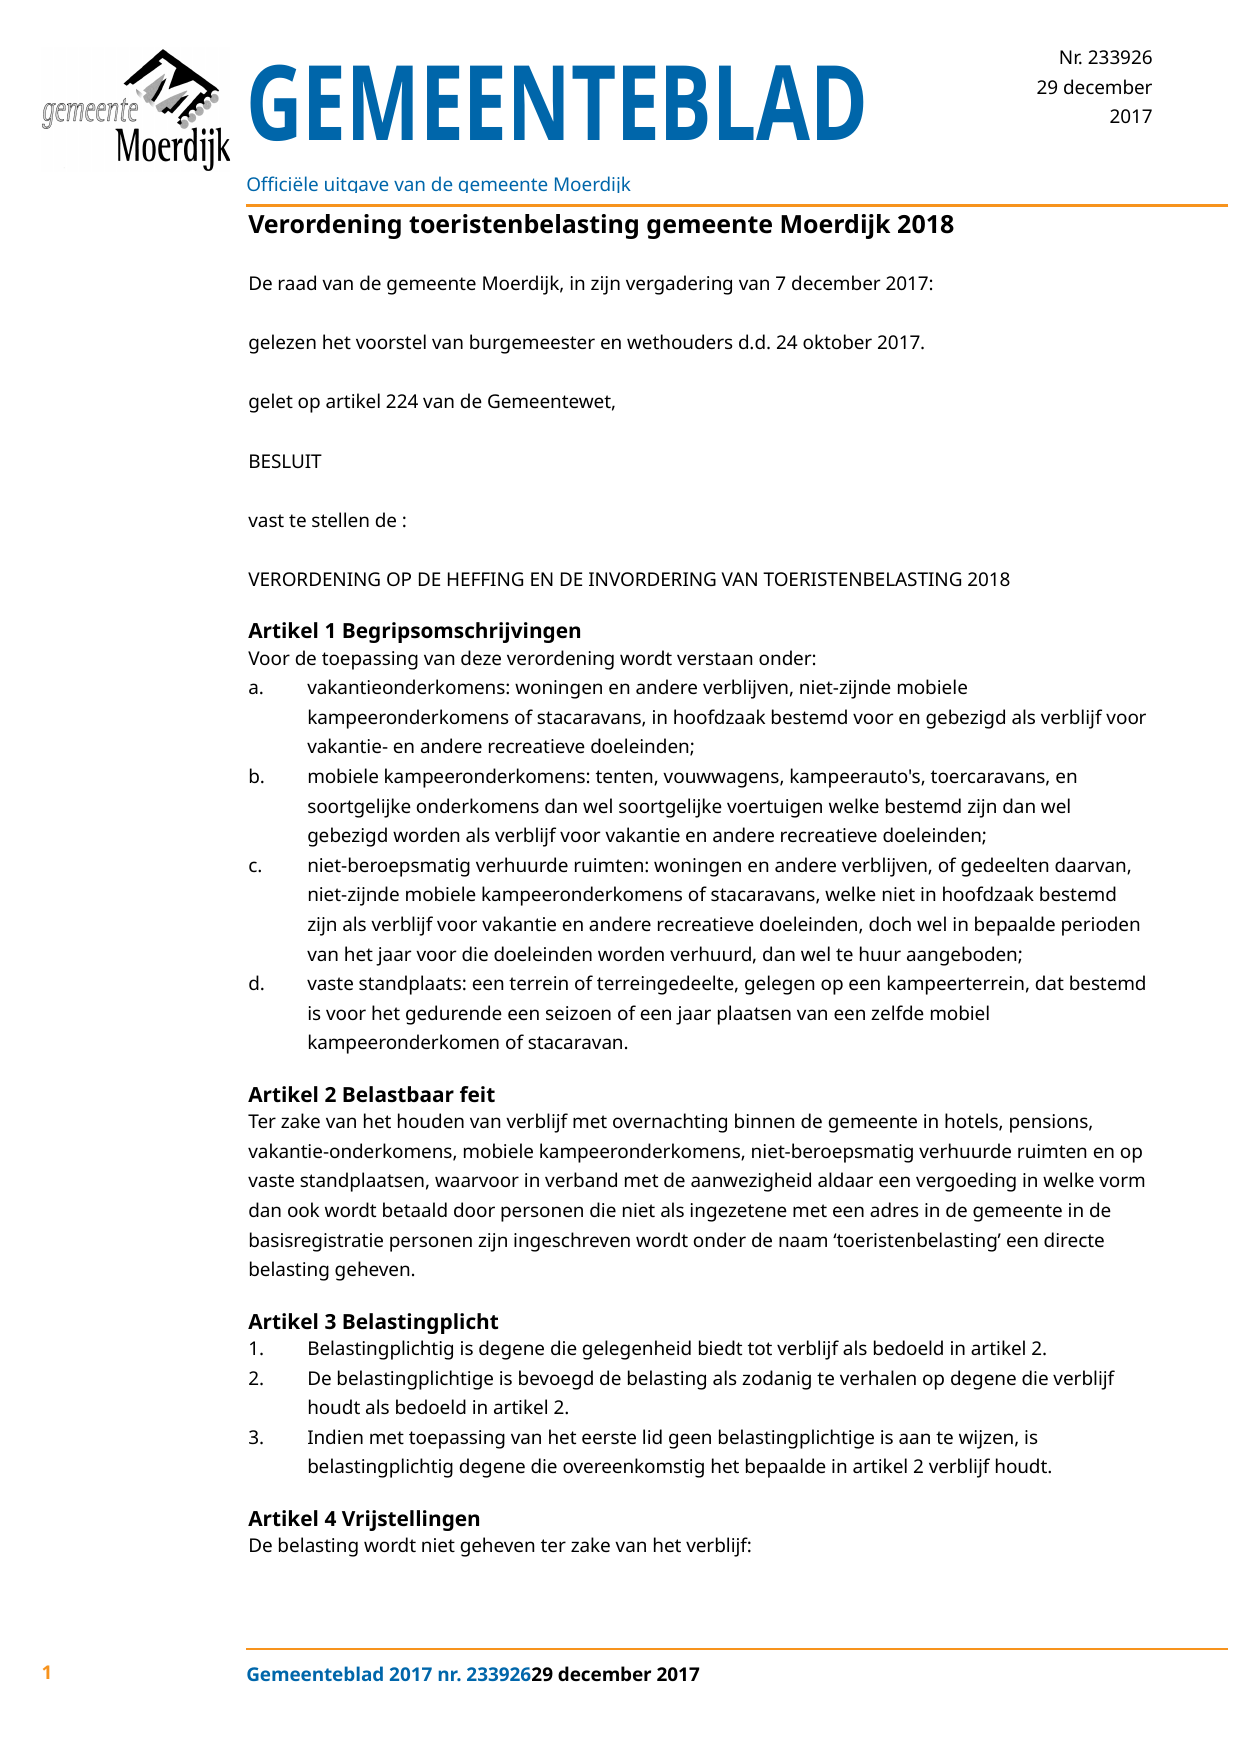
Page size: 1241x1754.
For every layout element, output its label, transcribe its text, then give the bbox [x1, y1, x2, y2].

list mobiele kampeeronderkomens: tenten, vouwwagens, kampeerauto's, toercaravans, en soortgelijke onderkomens dan wel soortgelijke voertuigen welke bestemd zijn dan wel gebezigd worden als verblijf voor vakantie en andere recreatieve doeleinden; [248, 763, 1152, 848]
text BESLUIT [248, 448, 1152, 473]
text De raad van de gemeente Moerdijk, in zijn vergadering van 7 december 2017: [248, 270, 1152, 296]
list vaste standplaats: een terrein of terreingedeelte, gelegen op een kampeerterrein, dat bestemd is voor het gedurende een seizoen of een jaar plaatsen van een zelfde mobiel kampeeronderkomen of stacaravan. [248, 970, 1152, 1055]
text Artikel 2 Belastbaar feit [248, 1080, 1152, 1108]
text Ter zake van het houden van verblijf met overnachting binnen de gemeente in hotels, pensions, vakantie-onderkomens, mobiele kampeeronderkomens, niet-beroepsmatig verhuurde ruimten en op vaste standplaatsen, waarvoor in verband met de aanwezigheid aldaar een vergoeding in welke vorm dan ook wordt betaald door personen die niet als ingezetene met een adres in de gemeente in de basisregistratie personen zijn ingeschreven wordt onder de naam ‘toeristenbelasting’ een directe belasting geheven. [248, 1108, 1152, 1282]
list De belastingplichtige is bevoegd de belasting als zodanig te verhalen op degene die verblijf houdt als bedoeld in artikel 2. [248, 1365, 1152, 1420]
text gelet op artikel 224 van de Gemeentewet, [248, 389, 1152, 414]
list Indien met toepassing van het eerste lid geen belastingplichtige is aan te wijzen, is belastingplichtig degene die overeenkomstig het bepaalde in artikel 2 verblijf houdt. [248, 1424, 1152, 1479]
list niet-beroepsmatig verhuurde ruimten: woningen en andere verblijven, of gedeelten daarvan, niet-zijnde mobiele kampeeronderkomens of stacaravans, welke niet in hoofdzaak bestemd zijn als verblijf voor vakantie en andere recreatieve doeleinden, doch wel in bepaalde perioden van het jaar voor die doeleinden worden verhuurd, dan wel te huur aangeboden; [248, 852, 1152, 967]
text De belasting wordt niet geheven ter zake van het verblijf: [248, 1532, 1152, 1558]
text gelezen het voorstel van burgemeester en wethouders d.d. 24 oktober 2017. [248, 329, 1152, 355]
text VERORDENING OP DE HEFFING EN DE INVORDERING VAN TOERISTENBELASTING 2018 [248, 566, 1152, 592]
picture [41, 47, 231, 172]
text Artikel 4 Vrijstellingen [248, 1504, 1152, 1532]
text vast te stellen de : [248, 507, 1152, 533]
list Belastingplichtig is degene die gelegenheid biedt tot verblijf als bedoeld in artikel 2. [248, 1335, 1152, 1361]
text Verordening toeristenbelasting gemeente Moerdijk 2018 [248, 207, 1152, 241]
text Voor de toepassing van deze verordening wordt verstaan onder: [248, 645, 1152, 671]
text Artikel 1 Begripsomschrijvingen [248, 617, 1152, 645]
list vakantieonderkomens: woningen en andere verblijven, niet-zijnde mobiele kampeeronderkomens of stacaravans, in hoofdzaak bestemd voor en gebezigd als verblijf voor vakantie- en andere recreatieve doeleinden; [248, 674, 1152, 759]
text Artikel 3 Belastingplicht [248, 1307, 1152, 1335]
